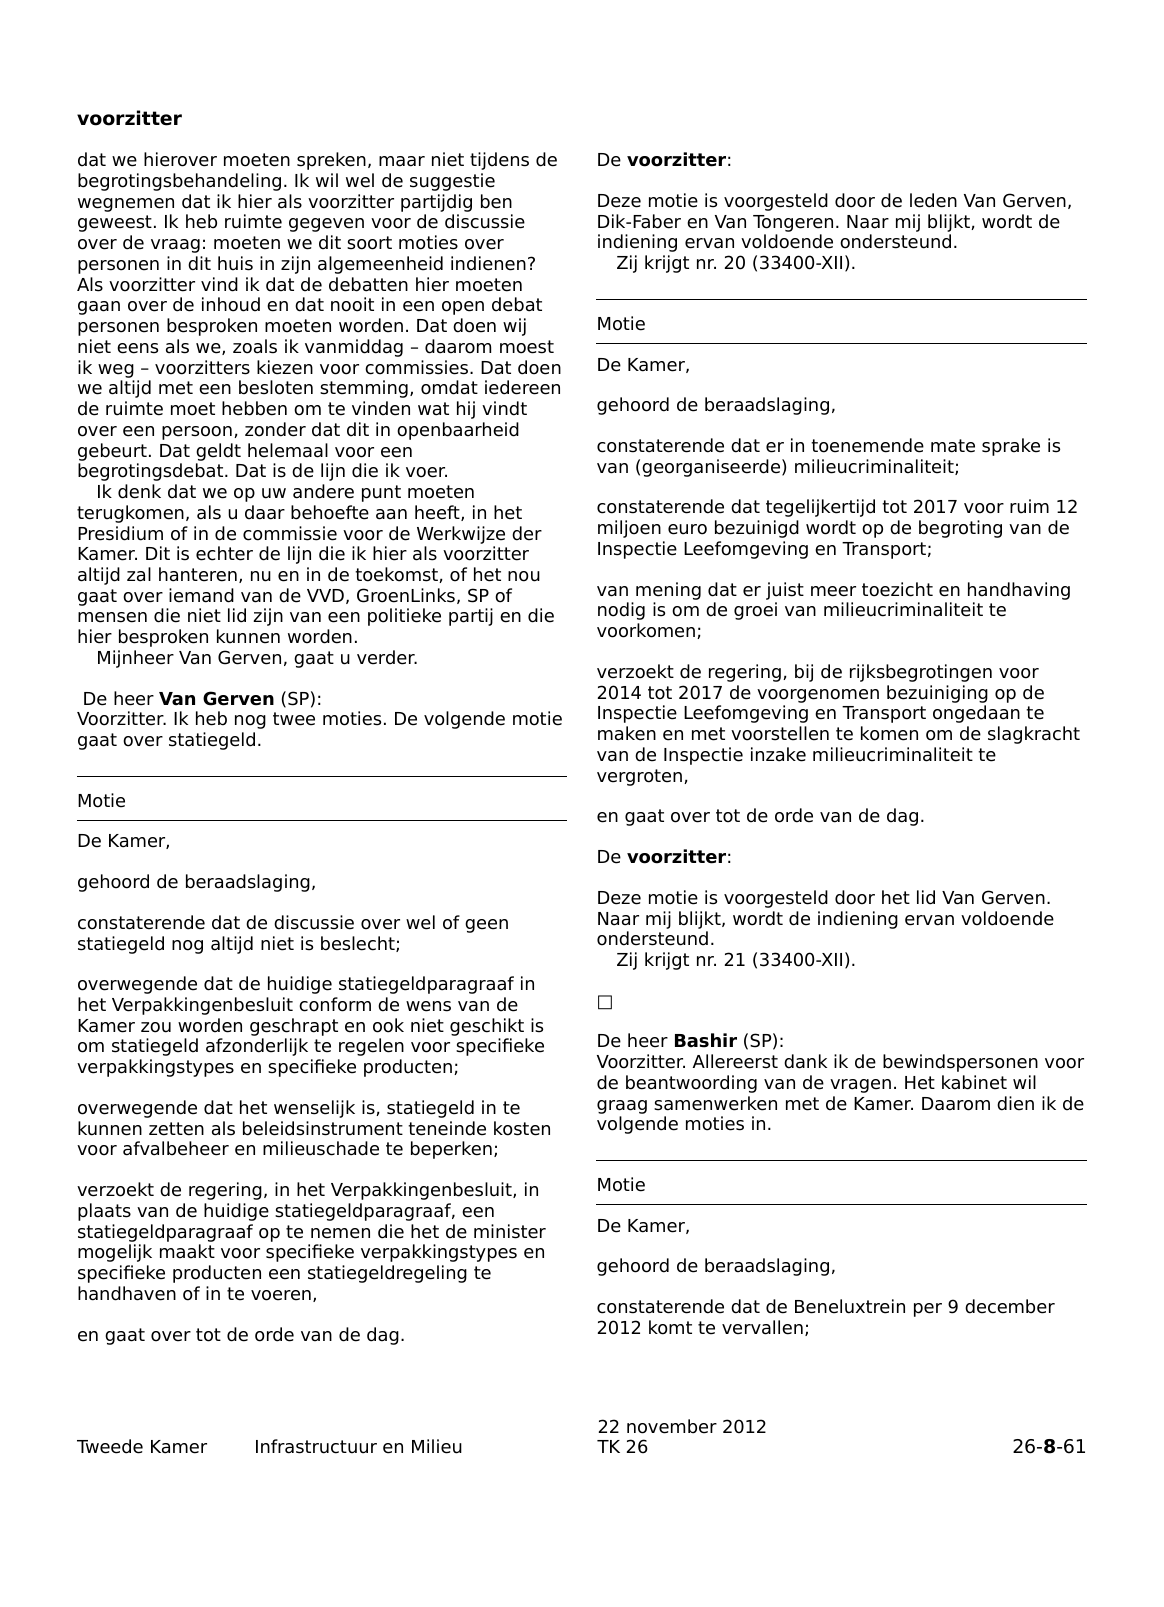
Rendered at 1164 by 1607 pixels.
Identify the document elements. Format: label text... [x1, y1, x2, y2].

text van mening dat er juist meer toezicht en handhaving nodig is om de groei van milieucriminaliteit te voorkomen; [596, 579, 1087, 642]
text constaterende dat tegelijkertijd tot 2017 voor ruim 12 miljoen euro bezuinigd wordt op de begroting van de Inspectie Leefomgeving en Transport; [596, 497, 1087, 559]
text Motie [77, 791, 567, 811]
text De heer Bashir (SP): [596, 1031, 1087, 1052]
text Voorzitter. Allereerst dank ik de bewindspersonen voor de beantwoording van de vragen. Het kabinet wil graag samenwerken met de Kamer. Daarom dien ik de volgende moties in. [596, 1052, 1087, 1135]
text Zij krijgt nr. 20 (33400-XII). [596, 253, 1087, 274]
text constaterende dat de Beneluxtrein per 9 december 2012 komt te vervallen; [596, 1297, 1087, 1338]
text □ [596, 991, 1087, 1011]
text gehoord de beraadslaging, [596, 1256, 1087, 1277]
text De voorzitter: [596, 150, 1087, 171]
text De Kamer, [77, 831, 567, 852]
text De Kamer, [596, 1216, 1087, 1236]
text Mijnheer Van Gerven, gaat u verder. [77, 648, 567, 668]
text en gaat over tot de orde van de dag. [77, 1324, 567, 1345]
text Deze motie is voorgesteld door de leden Van Gerven, Dik-Faber en Van Tongeren. Naar mij blijkt, wordt de indiening ervan voldoende ondersteund. [596, 191, 1087, 253]
text Voorzitter. Ik heb nog twee moties. De volgende motie gaat over statiegeld. [77, 709, 567, 751]
text overwegende dat de huidige statiegeldparagraaf in het Verpakkingenbesluit conform de wens van de Kamer zou worden geschrapt en ook niet geschikt is om statiegeld afzonderlijk te regelen voor specifieke verpakkingstypes en specifieke producten; [77, 974, 567, 1078]
text Ik denk dat we op uw andere punt moeten terugkomen, als u daar behoefte aan heeft, in het Presidium of in de commissie voor de Werkwijze der Kamer. Dit is echter de lijn die ik hier als voorzitter altijd zal hanteren, nu en in de toekomst, of het nou gaat over iemand van de VVD, GroenLinks, SP of mensen die niet lid zijn van een politieke partij en die hier besproken kunnen worden. [77, 482, 567, 648]
text dat we hierover moeten spreken, maar niet tijdens de begrotingsbehandeling. Ik wil wel de suggestie wegnemen dat ik hier als voorzitter partijdig ben geweest. Ik heb ruimte gegeven voor de discussie over de vraag: moeten we dit soort moties over personen in dit huis in zijn algemeenheid indienen? Als voorzitter vind ik dat de debatten hier moeten gaan over de inhoud en dat nooit in een open debat personen besproken moeten worden. Dat doen wij niet eens als we, zoals ik vanmiddag – daarom moest ik weg – voorzitters kiezen voor commissies. Dat doen we altijd met een besloten stemming, omdat iedereen de ruimte moet hebben om te vinden wat hij vindt over een persoon, zonder dat dit in openbaarheid gebeurt. Dat geldt helemaal voor een begrotingsdebat. Dat is de lijn die ik voer. [77, 150, 567, 482]
text gehoord de beraadslaging, [596, 395, 1087, 416]
text De Kamer, [596, 354, 1087, 375]
text overwegende dat het wenselijk is, statiegeld in te kunnen zetten als beleidsinstrument teneinde kosten voor afvalbeheer en milieuschade te beperken; [77, 1098, 567, 1160]
text constaterende dat de discussie over wel of geen statiegeld nog altijd niet is beslecht; [77, 913, 567, 954]
text en gaat over tot de orde van de dag. [596, 806, 1087, 827]
text constaterende dat er in toenemende mate sprake is van (georganiseerde) milieucriminaliteit; [596, 436, 1087, 477]
text Motie [596, 1175, 1087, 1196]
text De voorzitter: [596, 847, 1087, 868]
text verzoekt de regering, in het Verpakkingenbesluit, in plaats van de huidige statiegeldparagraaf, een statiegeldparagraaf op te nemen die het de minister mogelijk maakt voor specifieke verpakkingstypes en specifieke producten een statiegeldregeling te handhaven of in te voeren, [77, 1180, 567, 1304]
text Deze motie is voorgesteld door het lid Van Gerven. Naar mij blijkt, wordt de indiening ervan voldoende ondersteund. [596, 888, 1087, 950]
text gehoord de beraadslaging, [77, 872, 567, 893]
text verzoekt de regering, bij de rijksbegrotingen voor 2014 tot 2017 de voorgenomen bezuiniging op de Inspectie Leefomgeving en Transport ongedaan te maken en met voorstellen te komen om de slagkracht van de Inspectie inzake milieucriminaliteit te vergroten, [596, 662, 1087, 786]
text Motie [596, 314, 1087, 334]
text De heer Van Gerven (SP): [77, 688, 567, 709]
text Zij krijgt nr. 21 (33400-XII). [596, 950, 1087, 971]
